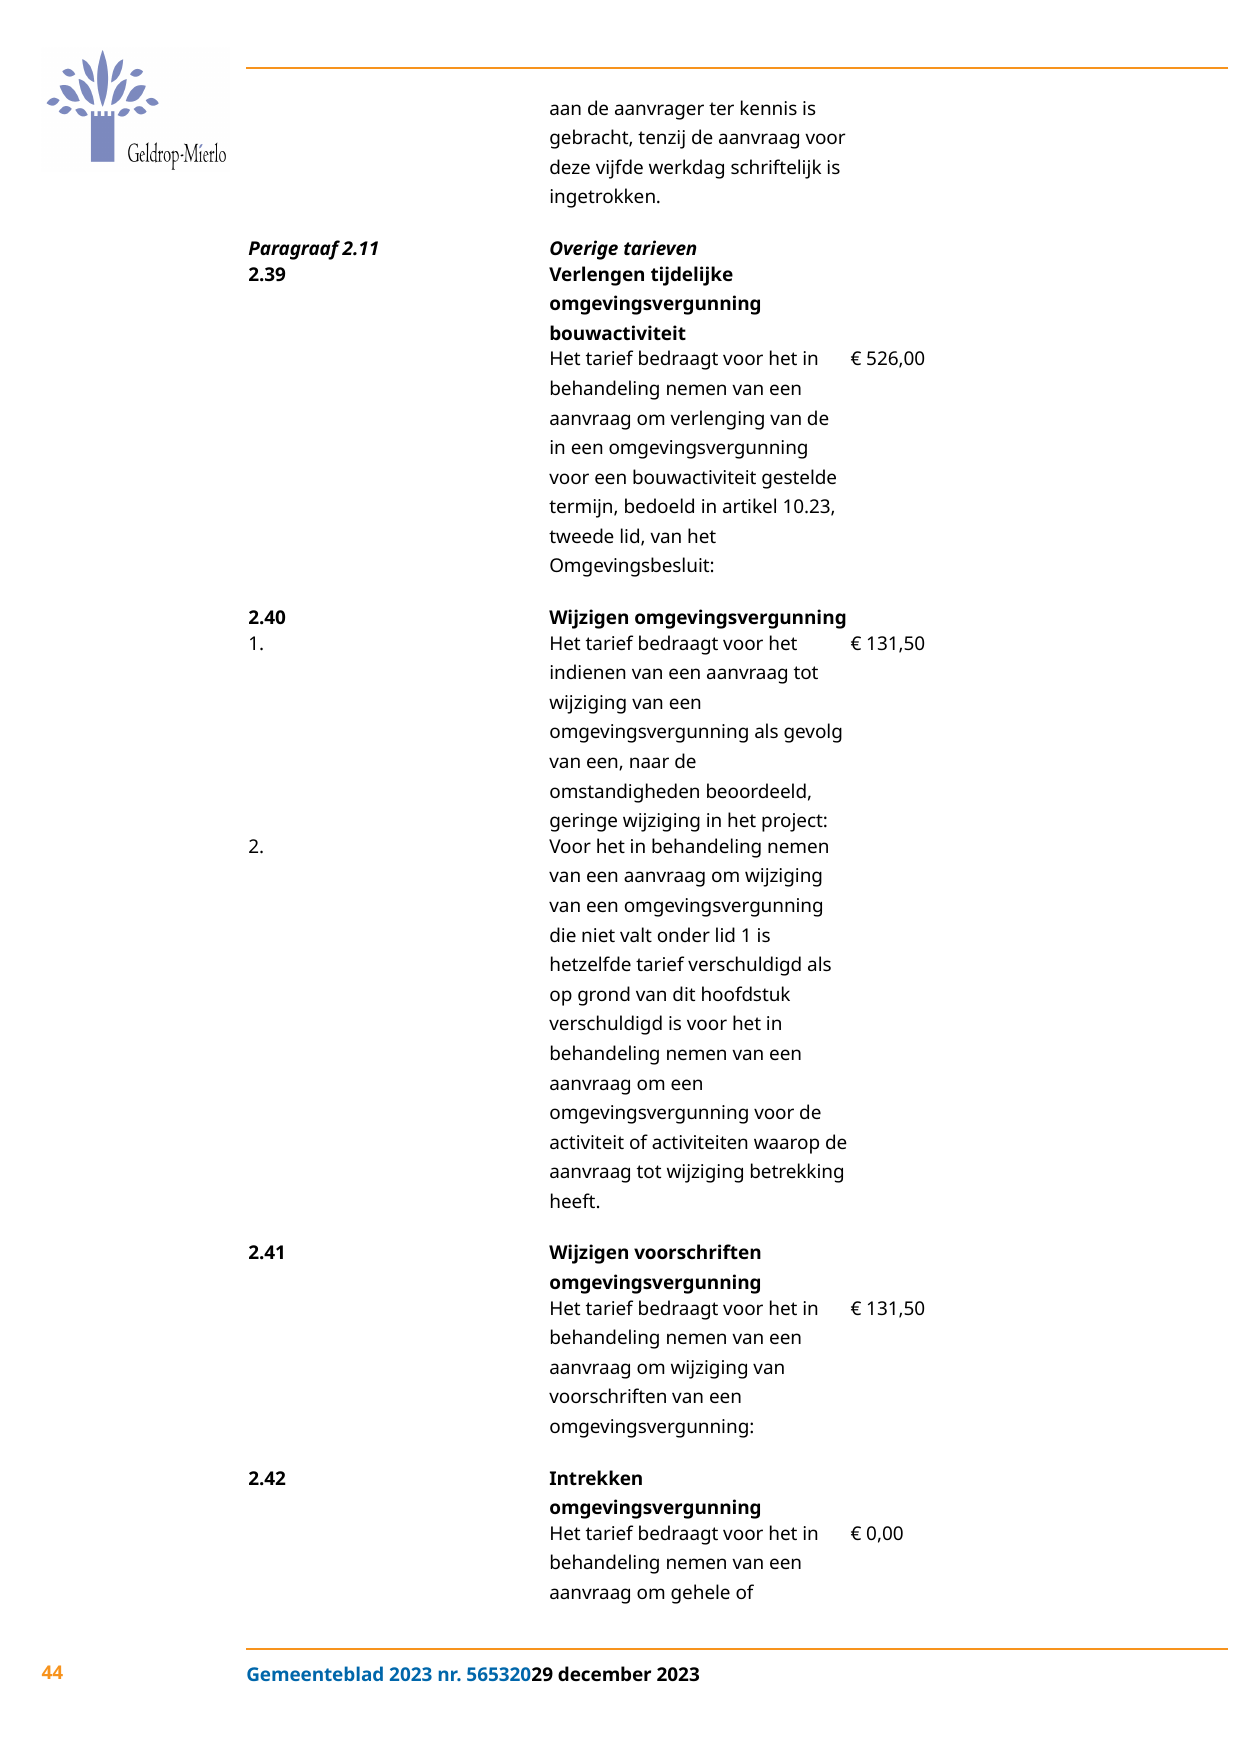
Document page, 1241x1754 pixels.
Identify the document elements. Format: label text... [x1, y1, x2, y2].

table_cell aan de aanvrager ter kennis is gebracht, tenzij de aanvraag voor deze vijfde werkdag schriftelijk is ingetrokken. [549, 95, 850, 209]
table_cell [549, 579, 850, 604]
table_cell Verlengen tijdelijke omgevingsvergunning bouwactiviteit [549, 261, 850, 346]
table_cell [248, 346, 549, 578]
table_cell Het tarief bedraagt voor het in behandeling nemen van een aanvraag om verlenging van de in een omgevingsvergunning voor een bouwactiviteit gestelde termijn, bedoeld in artikel 10.23, tweede lid, van het Omgevingsbesluit: [549, 346, 850, 578]
table_cell [850, 95, 1152, 209]
table_cell € 131,50 [850, 630, 1152, 833]
table_cell [850, 209, 1152, 235]
table_cell 1. [248, 630, 549, 833]
table_cell [248, 1295, 549, 1439]
table_cell [248, 1520, 549, 1605]
table_cell Het tarief bedraagt voor het indienen van een aanvraag tot wijziging van een omgevingsvergunning als gevolg van een, naar de omstandigheden beoordeeld, geringe wijziging in het project: [549, 630, 850, 833]
table_cell € 131,50 [850, 1295, 1152, 1439]
table_cell [549, 1214, 850, 1239]
table_cell [850, 1240, 1152, 1295]
table_cell [549, 1439, 850, 1465]
table_cell Het tarief bedraagt voor het in behandeling nemen van een aanvraag om gehele of [549, 1520, 850, 1605]
table_cell Het tarief bedraagt voor het in behandeling nemen van een aanvraag om wijziging van voorschriften van een omgevingsvergunning: [549, 1295, 850, 1439]
table_cell [850, 261, 1152, 346]
table_cell 2.39 [248, 261, 549, 346]
table_cell Paragraaf 2.11 [248, 235, 549, 261]
table_cell [248, 1439, 549, 1465]
table_cell [248, 1214, 549, 1239]
table_cell € 0,00 [850, 1520, 1152, 1605]
table_cell 2.41 [248, 1240, 549, 1295]
table_cell Voor het in behandeling nemen van een aanvraag om wijziging van een omgevingsvergunning die niet valt onder lid 1 is hetzelfde tarief verschuldigd als op grond van dit hoofdstuk verschuldigd is voor het in behandeling nemen van een aanvraag om een omgevingsvergunning voor de activiteit of activiteiten waarop de aanvraag tot wijziging betrekking heeft. [549, 833, 850, 1214]
table_cell Wijzigen omgevingsvergunning [549, 604, 850, 630]
picture [41, 47, 231, 172]
table_cell [850, 235, 1152, 261]
table_cell Overige tarieven [549, 235, 850, 261]
table_cell [850, 1214, 1152, 1239]
table_cell [850, 604, 1152, 630]
table_cell Intrekken omgevingsvergunning [549, 1465, 850, 1520]
table_cell [850, 1465, 1152, 1520]
table_cell € 526,00 [850, 346, 1152, 578]
table_cell [248, 209, 549, 235]
table_cell [549, 209, 850, 235]
table_cell [850, 833, 1152, 1214]
table_cell [850, 579, 1152, 604]
table_cell [850, 1439, 1152, 1465]
table_cell Wijzigen voorschriften omgevingsvergunning [549, 1240, 850, 1295]
table_cell [248, 95, 549, 209]
table_cell [248, 579, 549, 604]
table_cell 2. [248, 833, 549, 1214]
table_cell 2.40 [248, 604, 549, 630]
table_cell 2.42 [248, 1465, 549, 1520]
